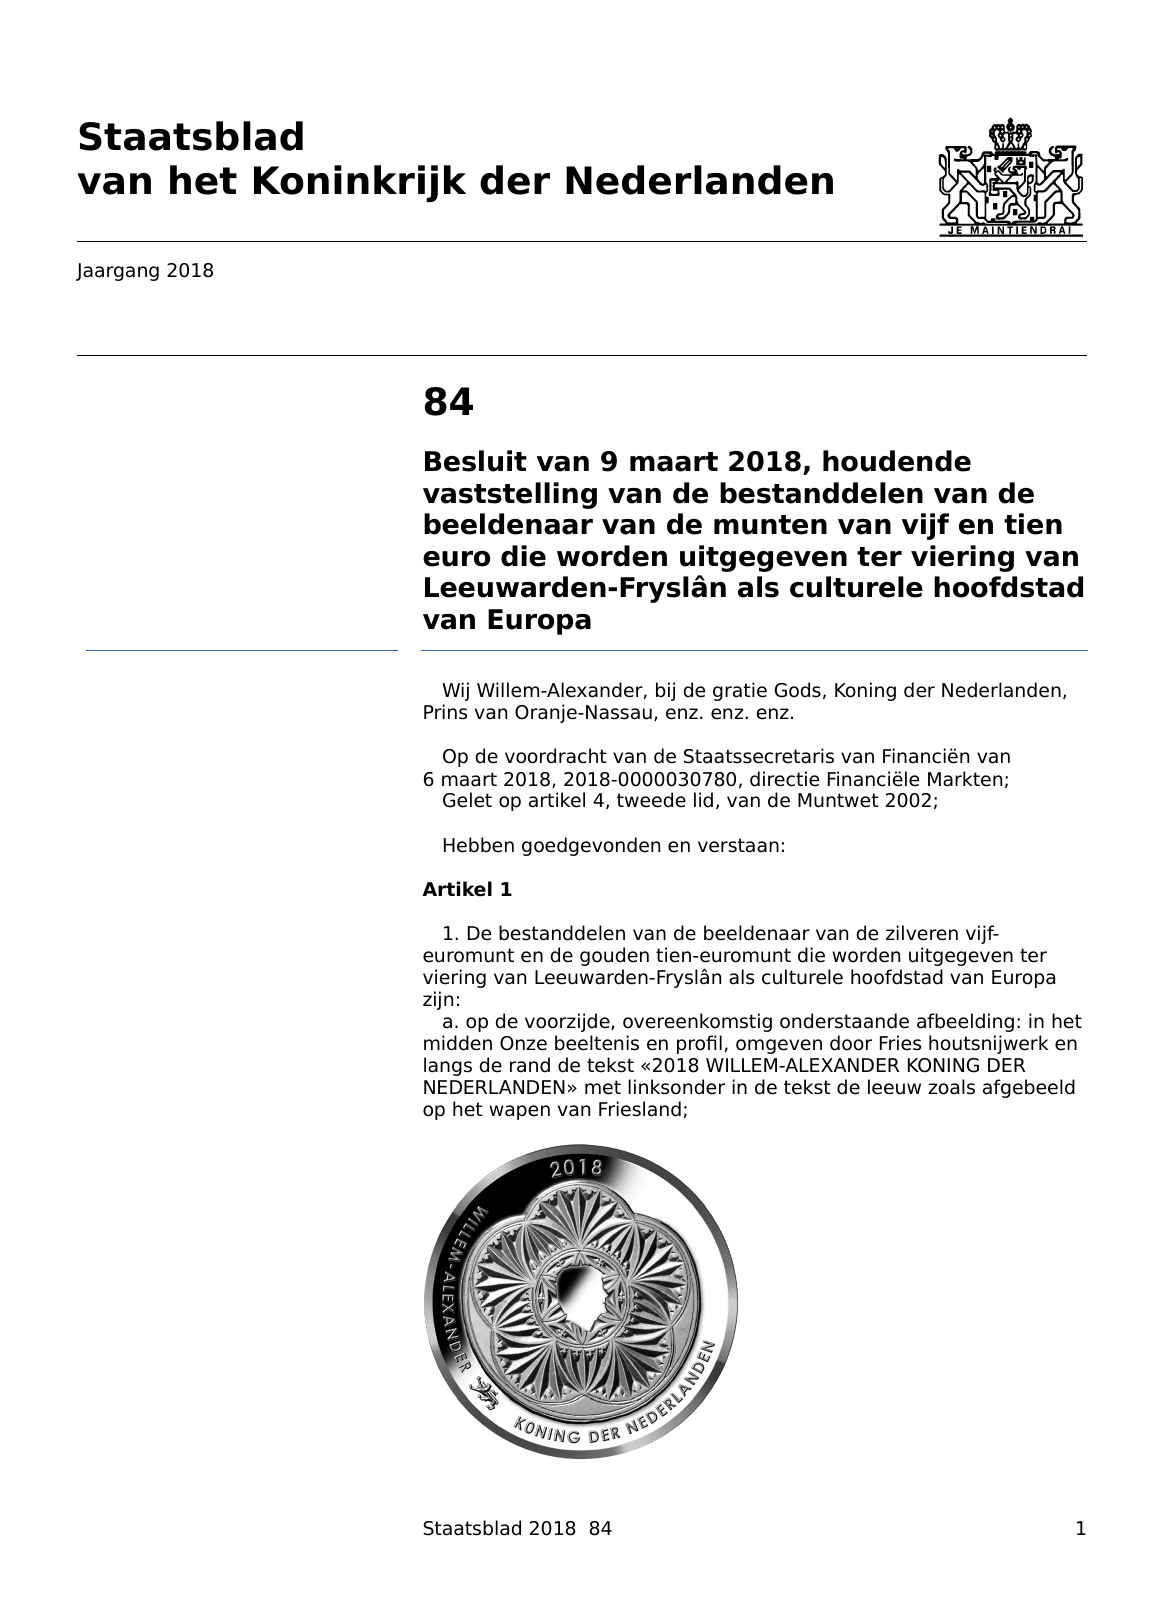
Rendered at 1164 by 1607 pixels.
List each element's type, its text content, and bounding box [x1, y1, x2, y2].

subtitle Artikel 1 [422, 879, 1087, 901]
text Besluit van 9 maart 2018, houdende vaststelling van de bestanddelen van de beeldenaar van de munten van vijf en tien euro die worden uitgegeven ter viering van Leeuwarden-Fryslân als culturele hoofdstad van Europa [422, 447, 1087, 636]
text Gelet op artikel 4, tweede lid, van de Muntwet 2002; [422, 790, 1087, 812]
text Op de voordracht van de Staatssecretaris van Financiën van 6 maart 2018, 2018-0000030780, directie Financiële Markten; [422, 746, 1087, 790]
table_header Staatsblad van het Koninkrijk der Nederlanden [77, 100, 886, 241]
subtitle 84 [422, 381, 1087, 424]
text Wij Willem-Alexander, bij de gratie Gods, Koning der Nederlanden, Prins van Oranje-Nassau, enz. enz. enz. [422, 680, 1087, 724]
picture [936, 115, 1087, 240]
table_header [886, 100, 1087, 241]
table_cell Jaargang 2018 [77, 242, 1087, 355]
text a. op de voorzijde, overeenkomstig onderstaande afbeelding: in het midden Onze beeltenis en profil, omgeven door Fries houtsnijwerk en langs de rand de tekst «2018 WILLEM-ALEXANDER KONING DER NEDERLANDEN» met linksonder in de tekst de leeuw zoals afgebeeld op het wapen van Friesland; [422, 1011, 1087, 1121]
text Hebben goedgevonden en verstaan: [422, 834, 1087, 857]
picture [422, 1142, 742, 1462]
text 1. De bestanddelen van de beeldenaar van de zilveren vijf-euromunt en de gouden tien-euromunt die worden uitgegeven ter viering van Leeuwarden-Fryslân als culturele hoofdstad van Europa zijn: [422, 923, 1087, 1011]
